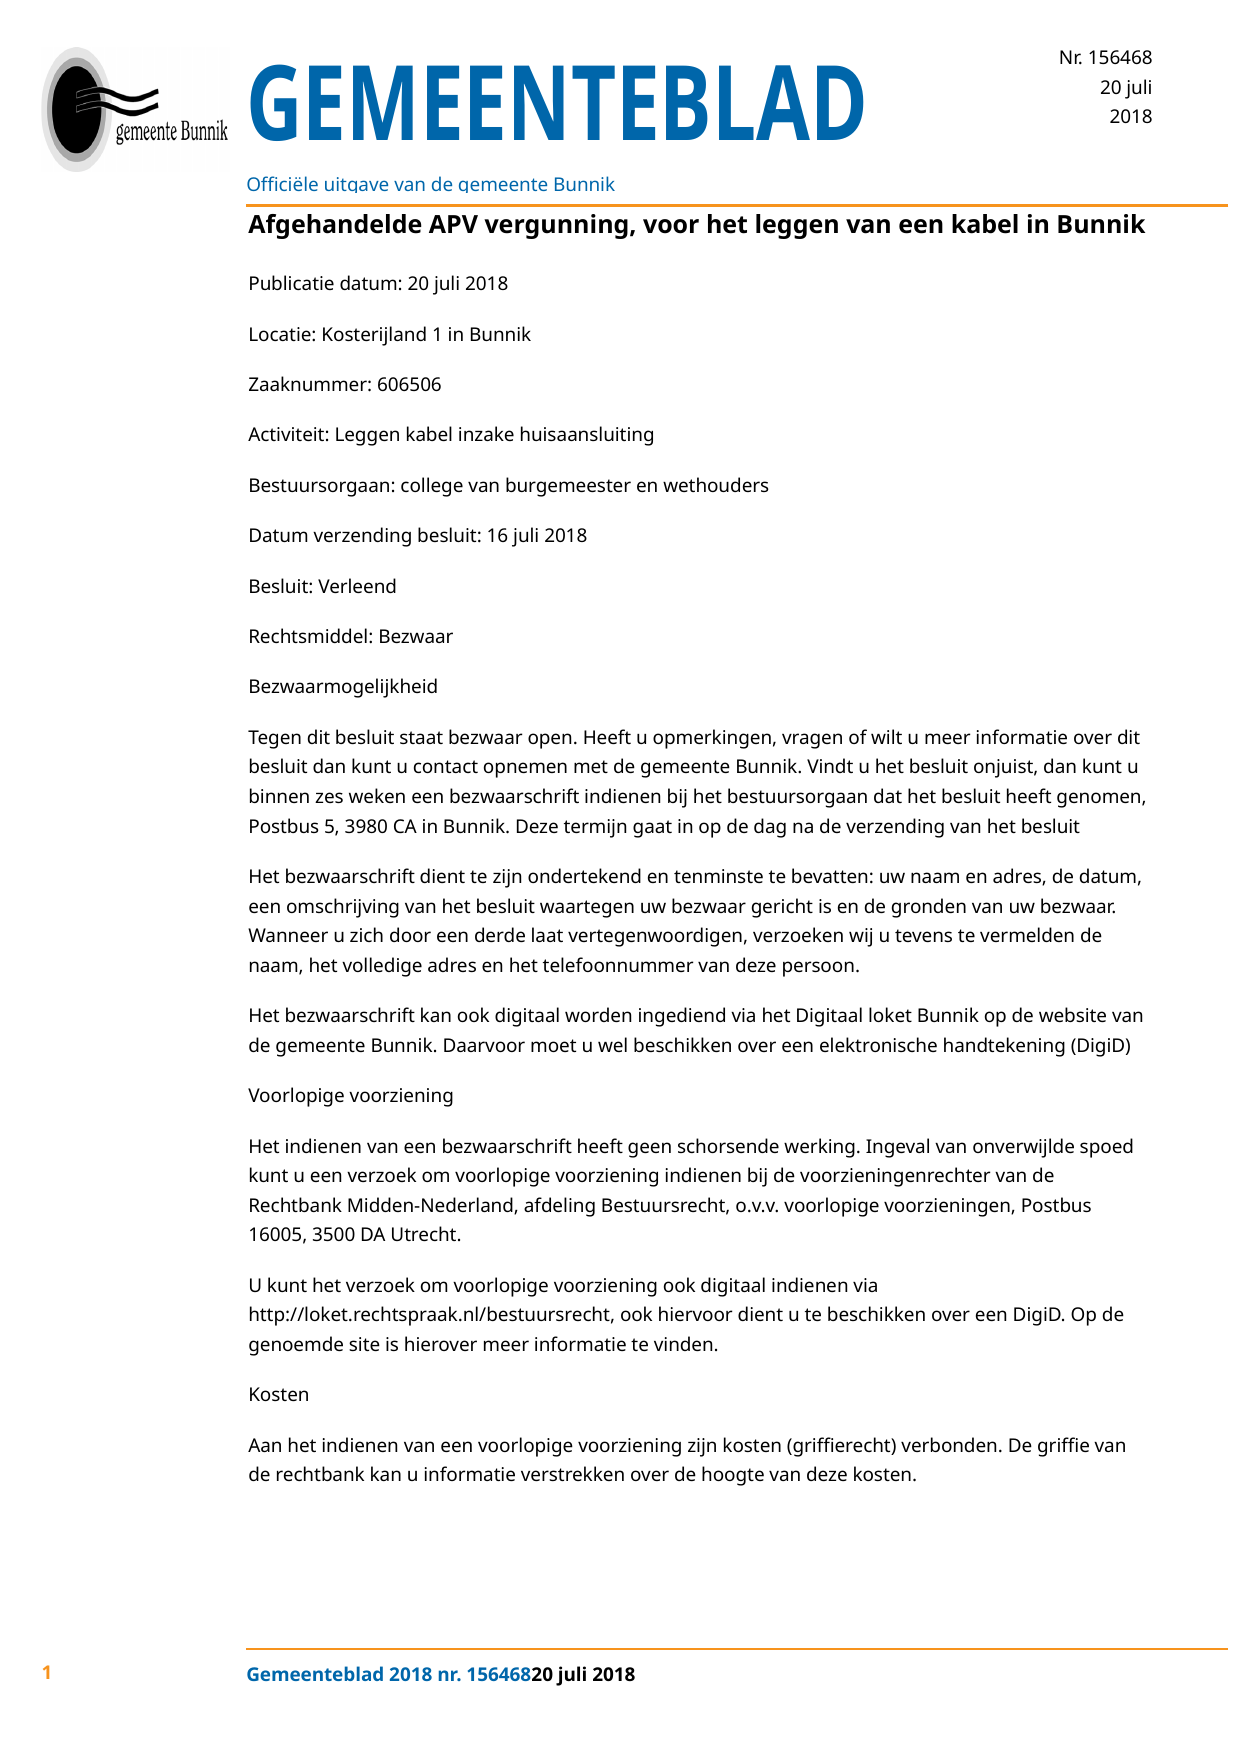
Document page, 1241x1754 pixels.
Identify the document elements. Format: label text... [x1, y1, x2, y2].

text Rechtsmiddel: Bezwaar [248, 623, 1152, 649]
text Bestuursorgaan: college van burgemeester en wethouders [248, 472, 1152, 498]
text Publicatie datum: 20 juli 2018 [248, 270, 1152, 296]
picture [41, 47, 231, 172]
text Zaaknummer: 606506 [248, 371, 1152, 397]
text Activiteit: Leggen kabel inzake huisaansluiting [248, 422, 1152, 447]
text Kosten [248, 1382, 1152, 1407]
text Datum verzending besluit: 16 juli 2018 [248, 522, 1152, 548]
text Besluit: Verleend [248, 573, 1152, 598]
text Tegen dit besluit staat bezwaar open. Heeft u opmerkingen, vragen of wilt u meer informatie over dit besluit dan kunt u contact opnemen met de gemeente Bunnik. Vindt u het besluit onjuist, dan kunt u binnen zes weken een bezwaarschrift indienen bij het bestuursorgaan dat het besluit heeft genomen, Postbus 5, 3980 CA in Bunnik. Deze termijn gaat in op de dag na de verzending van het besluit [248, 724, 1152, 838]
text Aan het indienen van een voorlopige voorziening zijn kosten (griffierecht) verbonden. De griffie van de rechtbank kan u informatie verstrekken over de hoogte van deze kosten. [248, 1432, 1152, 1487]
text Bezwaarmogelijkheid [248, 674, 1152, 699]
text Het bezwaarschrift kan ook digitaal worden ingediend via het Digitaal loket Bunnik op de website van de gemeente Bunnik. Daarvoor moet u wel beschikken over een elektronische handtekening (DigiD) [248, 1002, 1152, 1058]
text Het bezwaarschrift dient te zijn ondertekend en tenminste te bevatten: uw naam en adres, de datum, een omschrijving van het besluit waartegen uw bezwaar gericht is en de gronden van uw bezwaar. Wanneer u zich door een derde laat vertegenwoordigen, verzoeken wij u tevens te vermelden de naam, het volledige adres en het telefoonnummer van deze persoon. [248, 863, 1152, 978]
text Afgehandelde APV vergunning, voor het leggen van een kabel in Bunnik [248, 207, 1152, 241]
text U kunt het verzoek om voorlopige voorziening ook digitaal indienen via http://loket.rechtspraak.nl/bestuursrecht, ook hiervoor dient u te beschikken over een DigiD. Op de genoemde site is hierover meer informatie te vinden. [248, 1272, 1152, 1357]
text Het indienen van een bezwaarschrift heeft geen schorsende werking. Ingeval van onverwijlde spoed kunt u een verzoek om voorlopige voorziening indienen bij de voorzieningenrechter van de Rechtbank Midden-Nederland, afdeling Bestuursrecht, o.v.v. voorlopige voorzieningen, Postbus 16005, 3500 DA Utrecht. [248, 1133, 1152, 1247]
text Voorlopige voorziening [248, 1082, 1152, 1108]
text Locatie: Kosterijland 1 in Bunnik [248, 321, 1152, 346]
